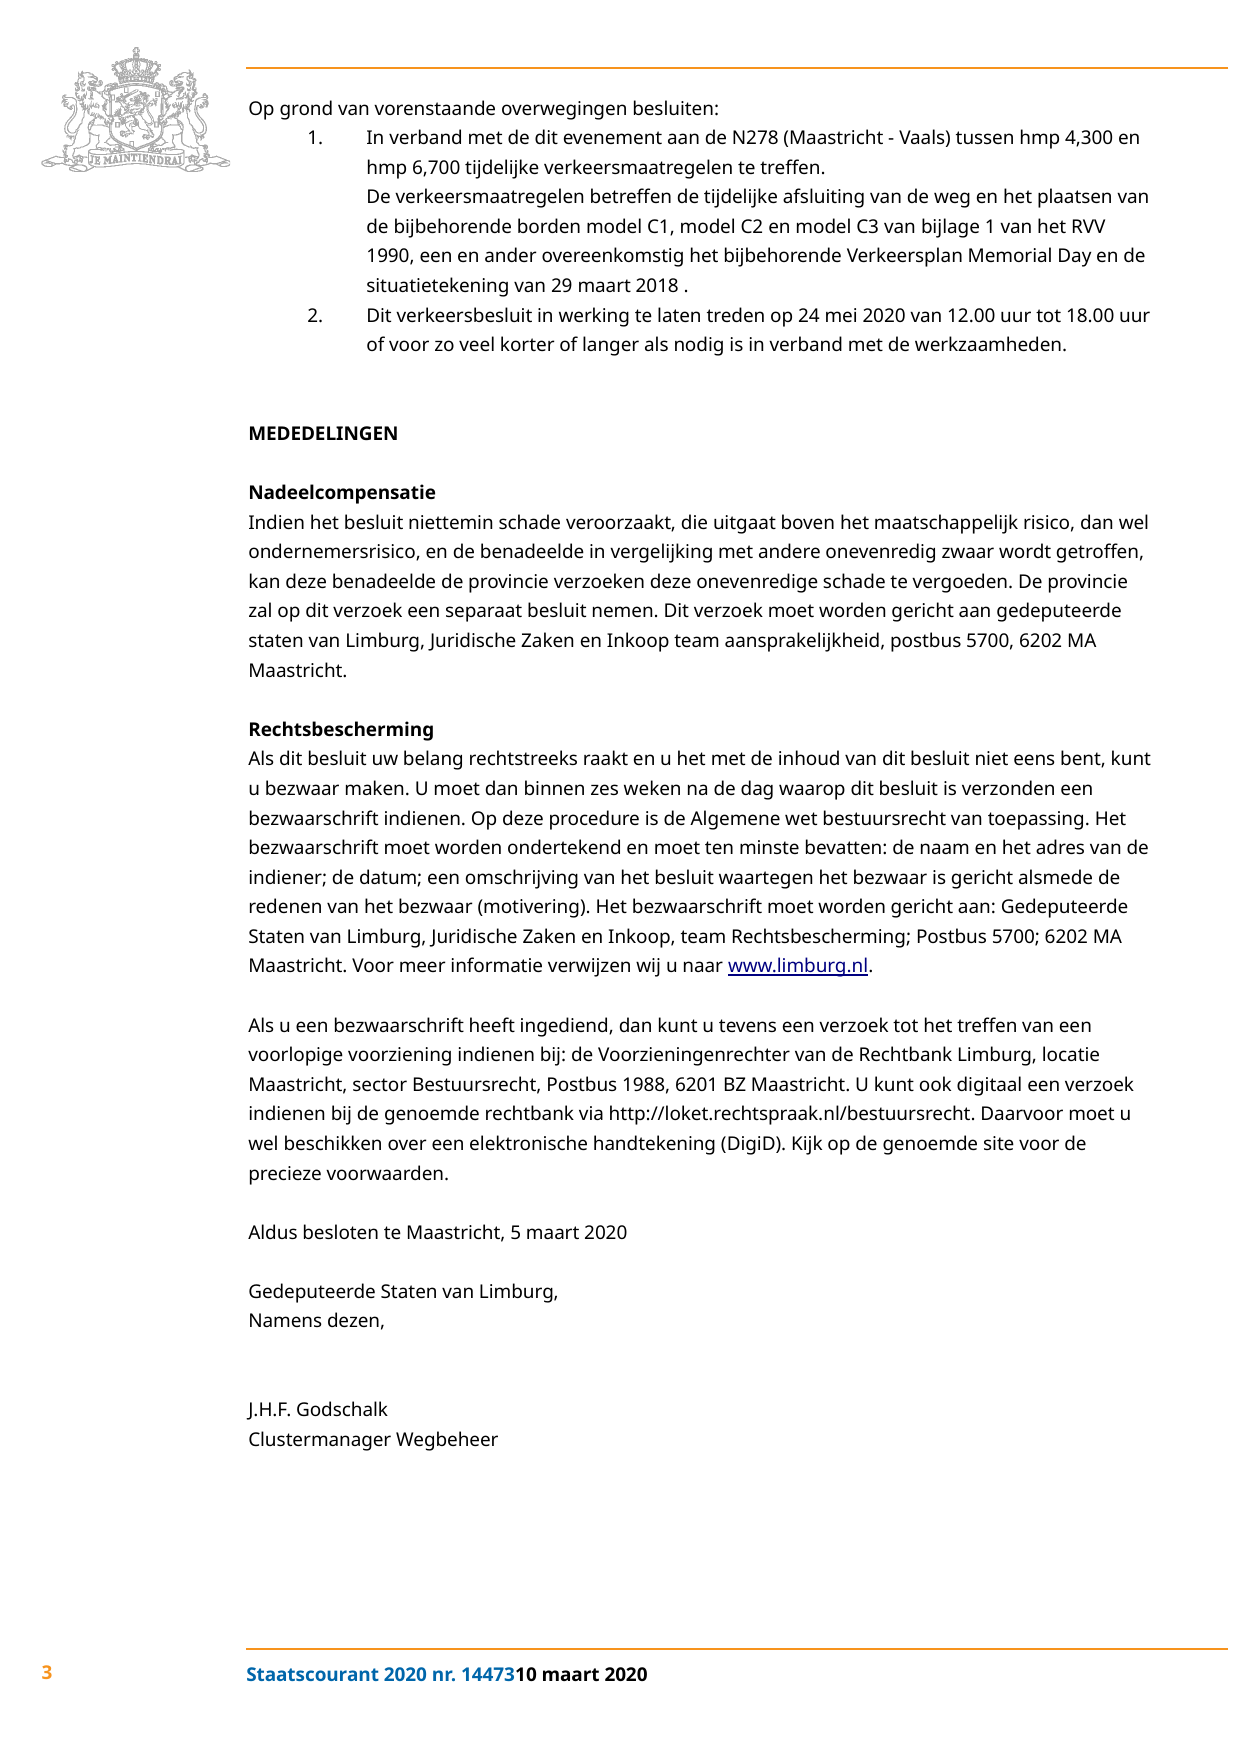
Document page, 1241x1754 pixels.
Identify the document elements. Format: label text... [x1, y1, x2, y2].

text Op grond van vorenstaande overwegingen besluiten: [248, 95, 1152, 121]
text Als dit besluit uw belang rechtstreeks raakt en u het met de inhoud van dit besluit niet eens bent, kunt u bezwaar maken. U moet dan binnen zes weken na de dag waarop dit besluit is verzonden een bezwaarschrift indienen. Op deze procedure is de Algemene wet bestuursrecht van toepassing. Het bezwaarschrift moet worden ondertekend en moet ten minste bevatten: de naam en het adres van de indiener; de datum; een omschrijving van het besluit waartegen het bezwaar is gericht alsmede de redenen van het bezwaar (motivering). Het bezwaarschrift moet worden gericht aan: Gedeputeerde Staten van Limburg, Juridische Zaken en Inkoop, team Rechtsbescherming; Postbus 5700; 6202 MA Maastricht. Voor meer informatie verwijzen wij u naar www.limburg.nl. [248, 746, 1152, 978]
text Namens dezen, [248, 1308, 1152, 1333]
list Dit verkeersbesluit in werking te laten treden op 24 mei 2020 van 12.00 uur tot 18.00 uur of voor zo veel korter of langer als nodig is in verband met de werkzaamheden. [307, 302, 1152, 357]
text Als u een bezwaarschrift heeft ingediend, dan kunt u tevens een verzoek tot het treffen van een voorlopige voorziening indienen bij: de Voorzieningenrechter van de Rechtbank Limburg, locatie Maastricht, sector Bestuursrecht, Postbus 1988, 6201 BZ Maastricht. U kunt ook digitaal een verzoek indienen bij de genoemde rechtbank via http://loket.rechtspraak.nl/bestuursrecht. Daarvoor moet u wel beschikken over een elektronische handtekening (DigiD). Kijk op de genoemde site voor de precieze voorwaarden. [248, 1012, 1152, 1186]
text Indien het besluit niettemin schade veroorzaakt, die uitgaat boven het maatschappelijk risico, dan wel ondernemersrisico, en de benadeelde in vergelijking met andere onevenredig zwaar wordt getroffen, kan deze benadeelde de provincie verzoeken deze onevenredige schade te vergoeden. De provincie zal op dit verzoek een separaat besluit nemen. Dit verzoek moet worden gericht aan gedeputeerde staten van Limburg, Juridische Zaken en Inkoop team aansprakelijkheid, postbus 5700, 6202 MA Maastricht. [248, 509, 1152, 683]
list In verband met de dit evenement aan de N278 (Maastricht - Vaals) tussen hmp 4,300 en hmp 6,700 tijdelijke verkeersmaatregelen te treffen. [307, 124, 1152, 180]
text Clustermanager Wegbeheer [248, 1426, 1152, 1452]
text J.H.F. Godschalk [248, 1396, 1152, 1422]
text Aldus besloten te Maastricht, 5 maart 2020 [248, 1219, 1152, 1245]
text Rechtsbescherming [248, 716, 1152, 742]
text MEDEDELINGEN [248, 420, 1152, 446]
picture [41, 47, 231, 172]
text Nadeelcompensatie [248, 479, 1152, 505]
text Gedeputeerde Staten van Limburg, [248, 1278, 1152, 1304]
list De verkeersmaatregelen betreffen de tijdelijke afsluiting van de weg en het plaatsen van de bijbehorende borden model C1, model C2 en model C3 van bijlage 1 van het RVV 1990, een en ander overeenkomstig het bijbehorende Verkeersplan Memorial Day en de situatietekening van 29 maart 2018 . [307, 183, 1152, 298]
